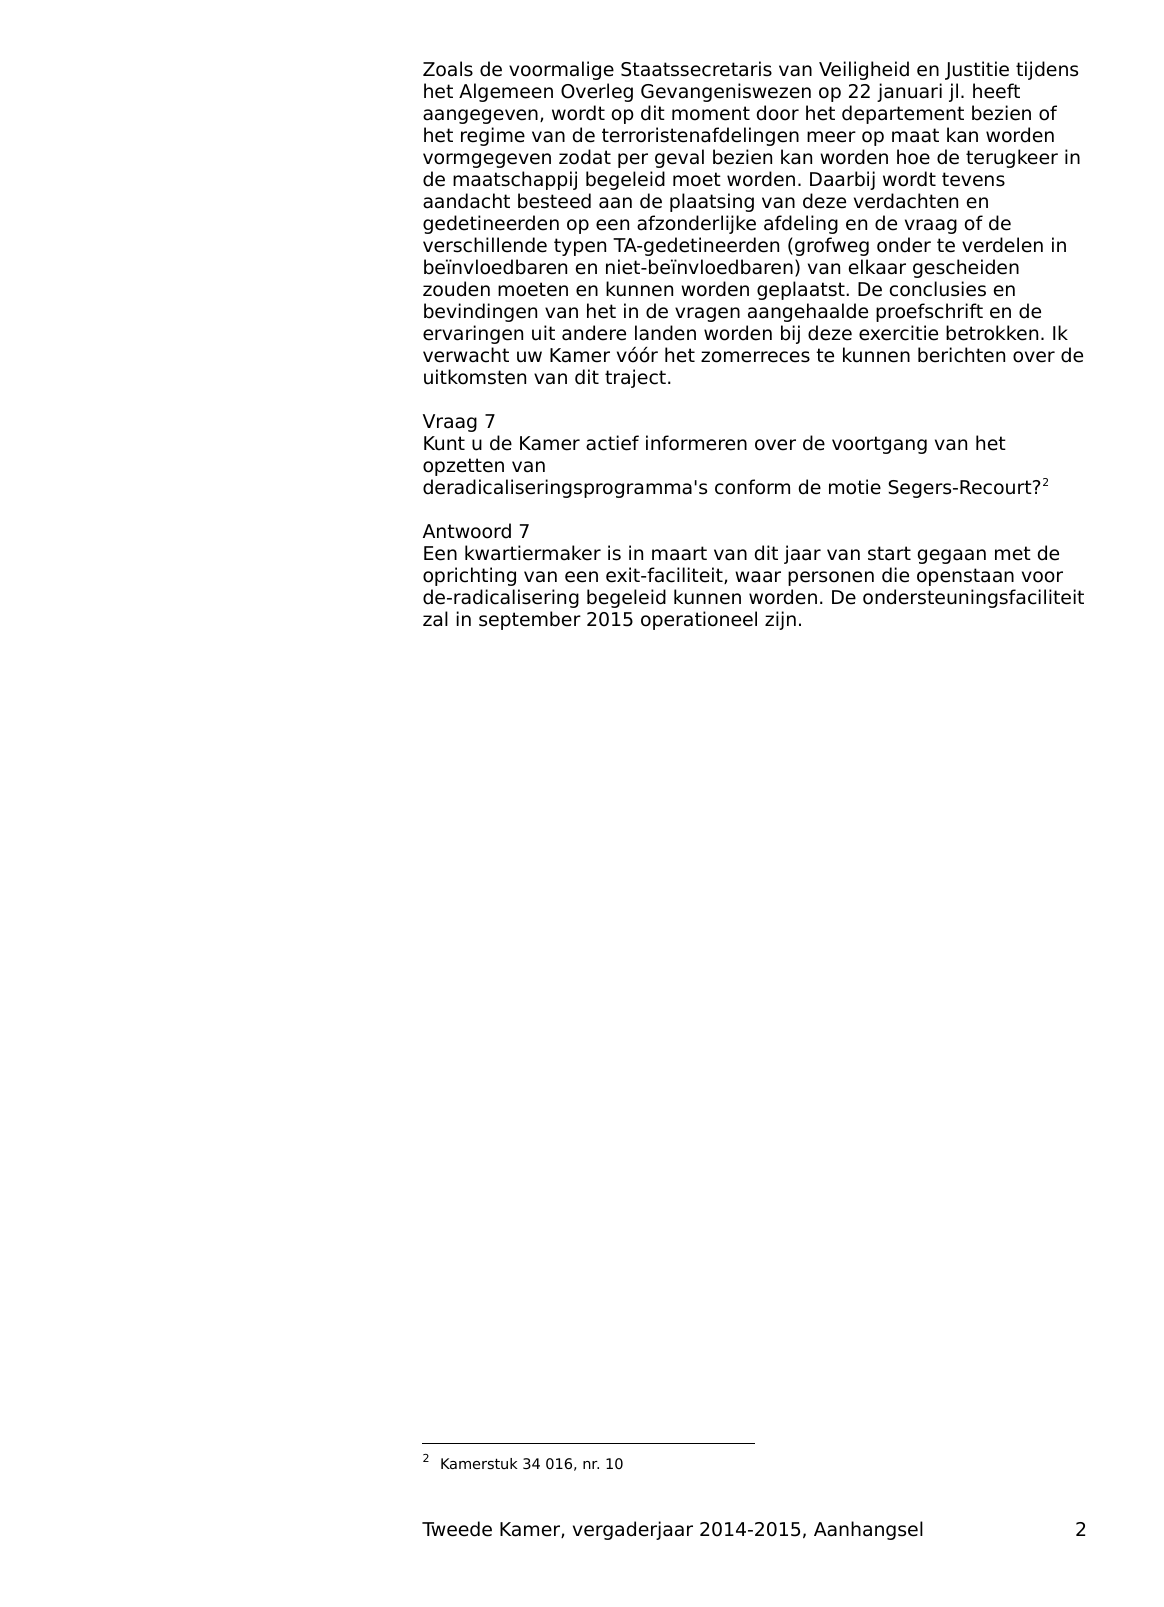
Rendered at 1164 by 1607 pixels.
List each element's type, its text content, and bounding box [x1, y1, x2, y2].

text Zoals de voormalige Staatssecretaris van Veiligheid en Justitie tijdens het Algemeen Overleg Gevangeniswezen op 22 januari jl. heeft aangegeven, wordt op dit moment door het departement bezien of het regime van de terroristenafdelingen meer op maat kan worden vormgegeven zodat per geval bezien kan worden hoe de terugkeer in de maatschappij begeleid moet worden. Daarbij wordt tevens aandacht besteed aan de plaatsing van deze verdachten en gedetineerden op een afzonderlijke afdeling en de vraag of de verschillende typen TA-gedetineerden (grofweg onder te verdelen in beïnvloedbaren en niet-beïnvloedbaren) van elkaar gescheiden zouden moeten en kunnen worden geplaatst. De conclusies en bevindingen van het in de vragen aangehaalde proefschrift en de ervaringen uit andere landen worden bij deze exercitie betrokken. Ik verwacht uw Kamer vóór het zomerreces te kunnen berichten over de uitkomsten van dit traject. [422, 59, 1087, 389]
text Kamerstuk 34 016, nr. 10 [422, 1452, 1087, 1474]
text Kunt u de Kamer actief informeren over de voortgang van het opzetten van [422, 433, 1087, 477]
text Antwoord 7 [422, 521, 1087, 543]
text Vraag 7 [422, 411, 1087, 433]
text deradicaliseringsprogramma's conform de motie Segers-Recourt? [422, 477, 1087, 499]
text Een kwartiermaker is in maart van dit jaar van start gegaan met de oprichting van een exit-faciliteit, waar personen die openstaan voor de-radicalisering begeleid kunnen worden. De ondersteuningsfaciliteit zal in september 2015 operationeel zijn. [422, 543, 1087, 631]
